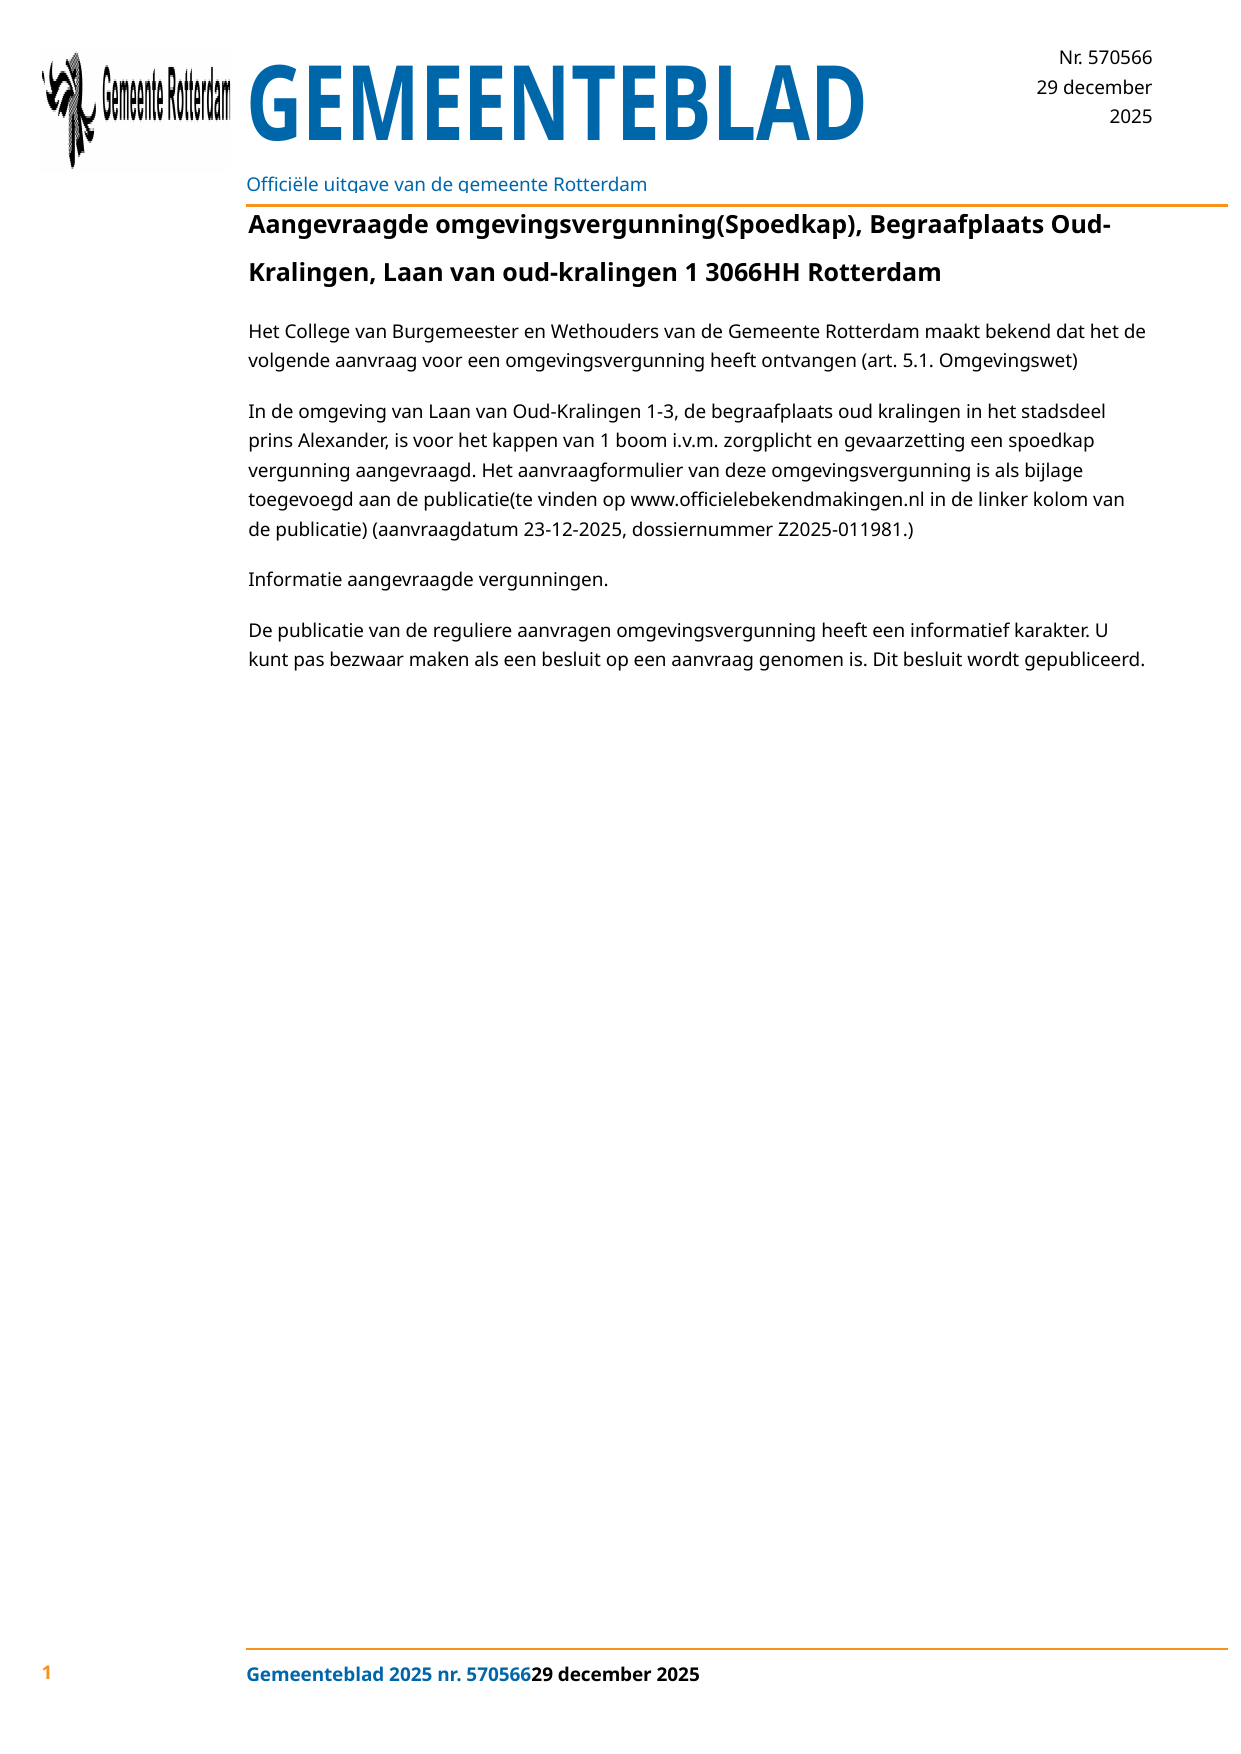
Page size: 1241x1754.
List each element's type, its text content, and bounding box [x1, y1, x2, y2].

picture [41, 47, 231, 172]
text Het College van Burgemeester en Wethouders van de Gemeente Rotterdam maakt bekend dat het de volgende aanvraag voor een omgevingsvergunning heeft ontvangen (art. 5.1. Omgevingswet) [248, 318, 1152, 373]
text Informatie aangevraagde vergunningen. [248, 567, 1152, 592]
text In de omgeving van Laan van Oud-Kralingen 1-3, de begraafplaats oud kralingen in het stadsdeel prins Alexander, is voor het kappen van 1 boom i.v.m. zorgplicht en gevaarzetting een spoedkap vergunning aangevraagd. Het aanvraagformulier van deze omgevingsvergunning is als bijlage toegevoegd aan de publicatie(te vinden op www.officielebekendmakingen.nl in de linker kolom van de publicatie) (aanvraagdatum 23-12-2025, dossiernummer Z2025-011981.) [248, 398, 1152, 542]
text Aangevraagde omgevingsvergunning(Spoedkap), Begraafplaats Oud- Kralingen, Laan van oud-kralingen 1 3066HH Rotterdam [248, 207, 1152, 288]
text De publicatie van de reguliere aanvragen omgevingsvergunning heeft een informatief karakter. U kunt pas bezwaar maken als een besluit op een aanvraag genomen is. Dit besluit wordt gepubliceerd. [248, 617, 1152, 672]
